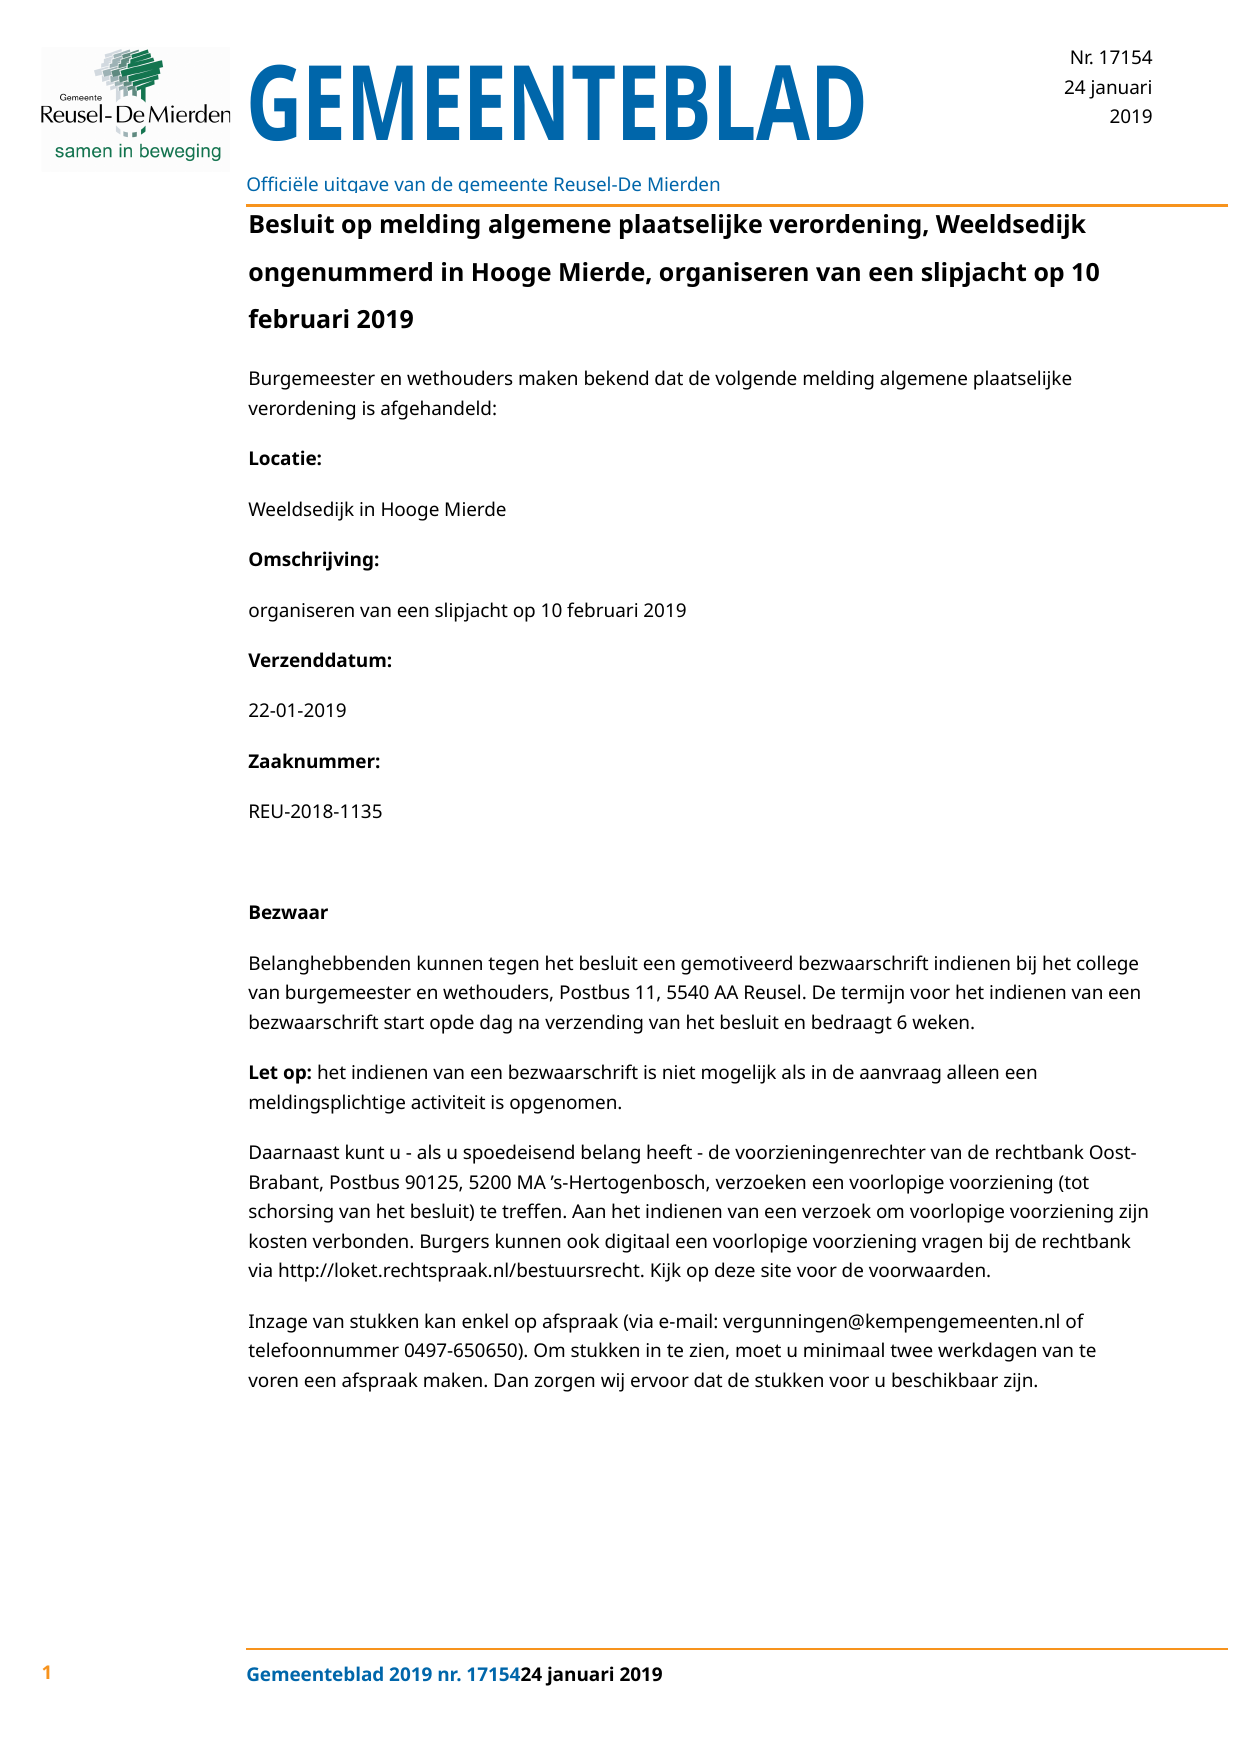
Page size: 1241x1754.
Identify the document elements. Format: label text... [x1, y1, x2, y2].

text Belanghebbenden kunnen tegen het besluit een gemotiveerd bezwaarschrift indienen bij het college van burgemeester en wethouders, Postbus 11, 5540 AA Reusel. De termijn voor het indienen van een bezwaarschrift start opde dag na verzending van het besluit en bedraagt 6 weken. [248, 950, 1152, 1034]
text Daarnaast kunt u - als u spoedeisend belang heeft - de voorzieningenrechter van de rechtbank Oost-Brabant, Postbus 90125, 5200 MA ’s-Hertogenbosch, verzoeken een voorlopige voorziening (tot schorsing van het besluit) te treffen. Aan het indienen van een verzoek om voorlopige voorziening zijn kosten verbonden. Burgers kunnen ook digitaal een voorlopige voorziening vragen bij de rechtbank via http://loket.rechtspraak.nl/bestuursrecht. Kijk op deze site voor de voorwaarden. [248, 1139, 1152, 1283]
text organiseren van een slipjacht op 10 februari 2019 [248, 597, 1152, 622]
text Bezwaar [248, 899, 1152, 925]
text Burgemeester en wethouders maken bekend dat de volgende melding algemene plaatselijke verordening is afgehandeld: [248, 366, 1152, 421]
text Weeldsedijk in Hooge Mierde [248, 496, 1152, 522]
text Locatie: [248, 446, 1152, 471]
text Inzage van stukken kan enkel op afspraak (via e-mail: vergunningen@kempengemeenten.nl of telefoonnummer 0497-650650). Om stukken in te zien, moet u minimaal twee werkdagen van te voren een afspraak maken. Dan zorgen wij ervoor dat de stukken voor u beschikbaar zijn. [248, 1308, 1152, 1393]
text Besluit op melding algemene plaatselijke verordening, Weeldsedijk ongenummerd in Hooge Mierde, organiseren van een slipjacht op 10 februari 2019 [248, 207, 1152, 336]
text 22-01-2019 [248, 698, 1152, 723]
text Omschrijving: [248, 546, 1152, 572]
text Zaaknummer: [248, 748, 1152, 774]
picture [41, 47, 231, 172]
text REU-2018-1135 [248, 798, 1152, 824]
text Verzenddatum: [248, 647, 1152, 673]
text Let op: het indienen van een bezwaarschrift is niet mogelijk als in de aanvraag alleen een meldingsplichtige activiteit is opgenomen. [248, 1059, 1152, 1114]
